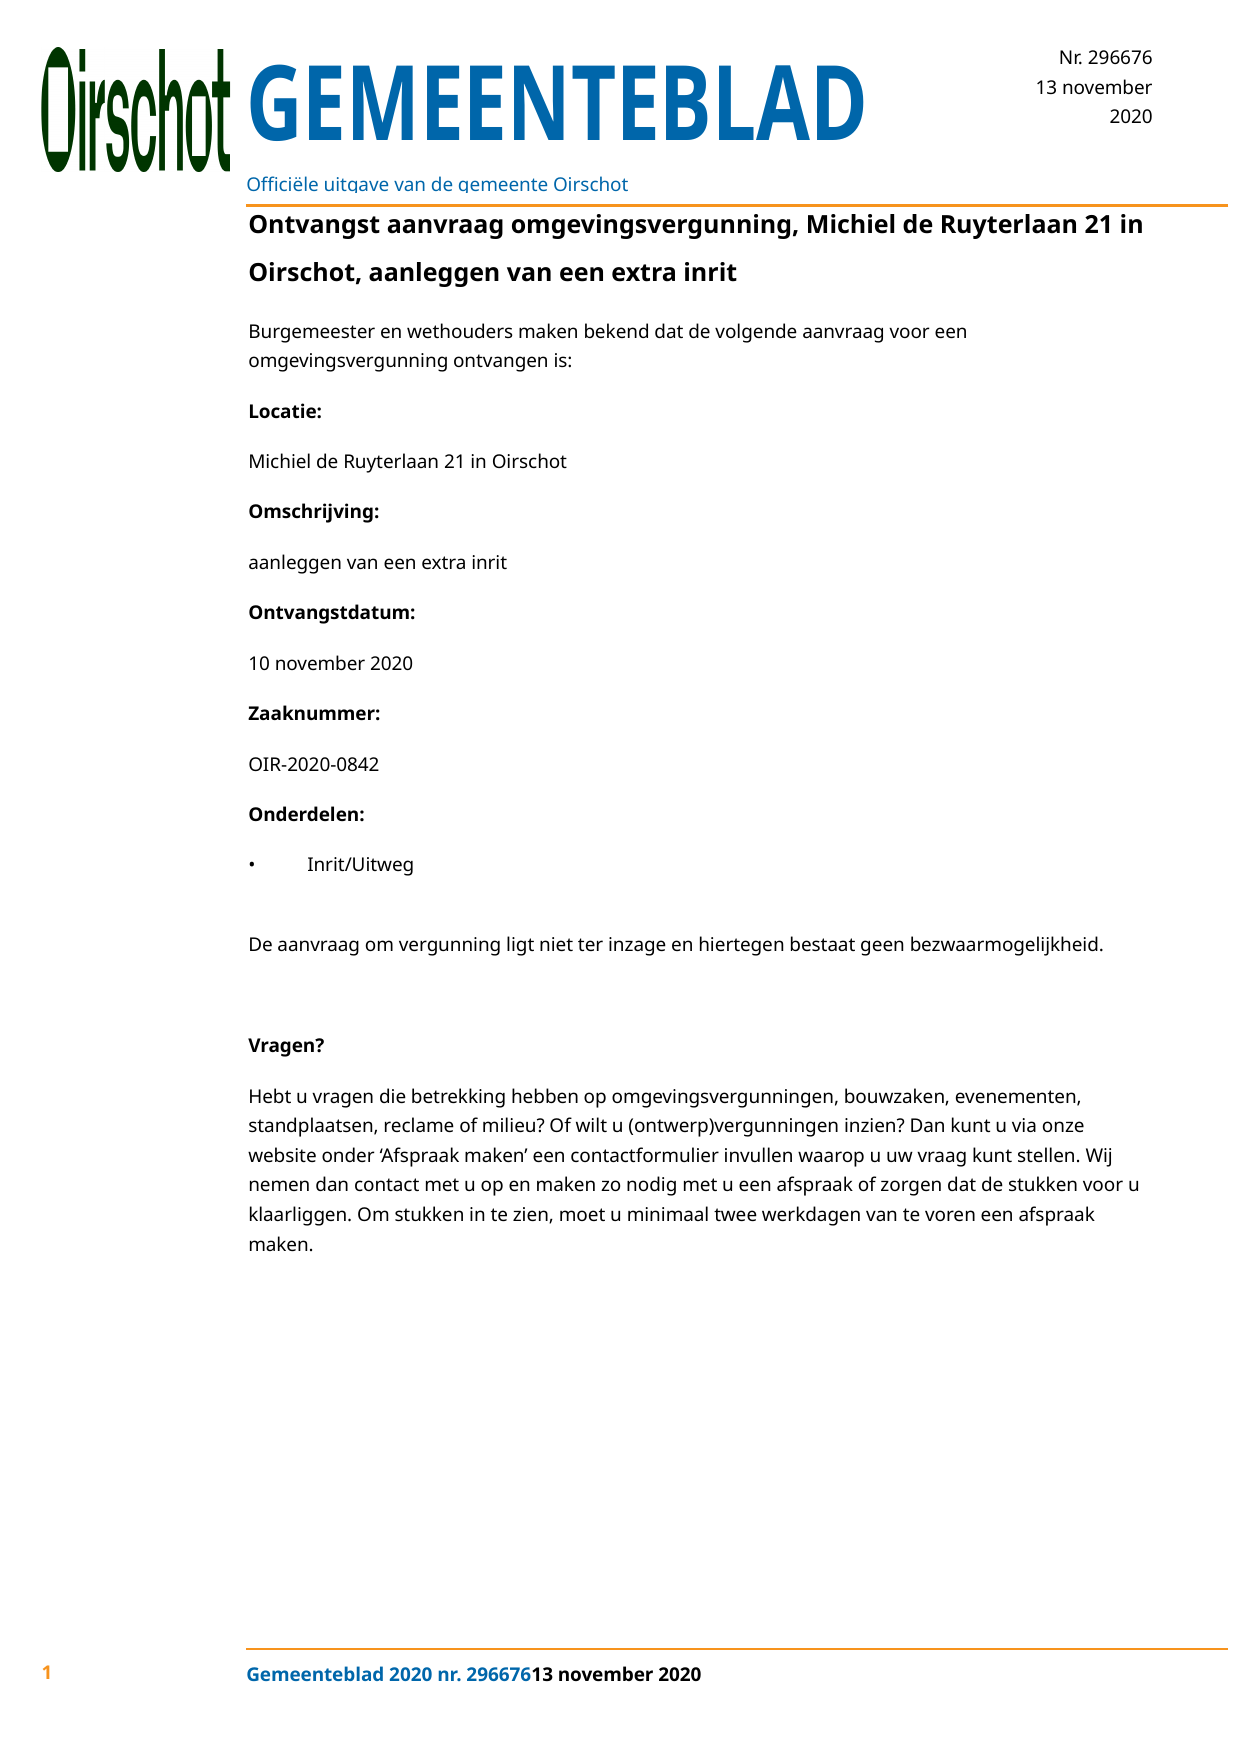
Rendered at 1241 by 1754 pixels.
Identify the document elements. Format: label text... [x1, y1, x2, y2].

text Zaaknummer: [248, 700, 1152, 726]
text Omschrijving: [248, 499, 1152, 524]
text Locatie: [248, 398, 1152, 424]
text OIR-2020-0842 [248, 751, 1152, 777]
picture [41, 47, 231, 172]
text Onderdelen: [248, 801, 1152, 827]
text Ontvangstdatum: [248, 599, 1152, 625]
text aanleggen van een extra inrit [248, 549, 1152, 575]
text Burgemeester en wethouders maken bekend dat de volgende aanvraag voor een omgevingsvergunning ontvangen is: [248, 318, 1152, 373]
text Vragen? [248, 1032, 1152, 1058]
text 10 november 2020 [248, 650, 1152, 676]
text Michiel de Ruyterlaan 21 in Oirschot [248, 448, 1152, 474]
text Hebt u vragen die betrekking hebben op omgevingsvergunningen, bouwzaken, evenementen, standplaatsen, reclame of milieu? Of wilt u (ontwerp)vergunningen inzien? Dan kunt u via onze website onder ‘Afspraak maken’ een contactformulier invullen waarop u uw vraag kunt stellen. Wij nemen dan contact met u op en maken zo nodig met u een afspraak of zorgen dat de stukken voor u klaarliggen. Om stukken in te zien, moet u minimaal twee werkdagen van te voren een afspraak maken. [248, 1083, 1152, 1257]
text De aanvraag om vergunning ligt niet ter inzage en hiertegen bestaat geen bezwaarmogelijkheid. [248, 932, 1152, 957]
text Ontvangst aanvraag omgevingsvergunning, Michiel de Ruyterlaan 21 in Oirschot, aanleggen van een extra inrit [248, 207, 1152, 288]
list Inrit/Uitweg [248, 852, 1152, 877]
